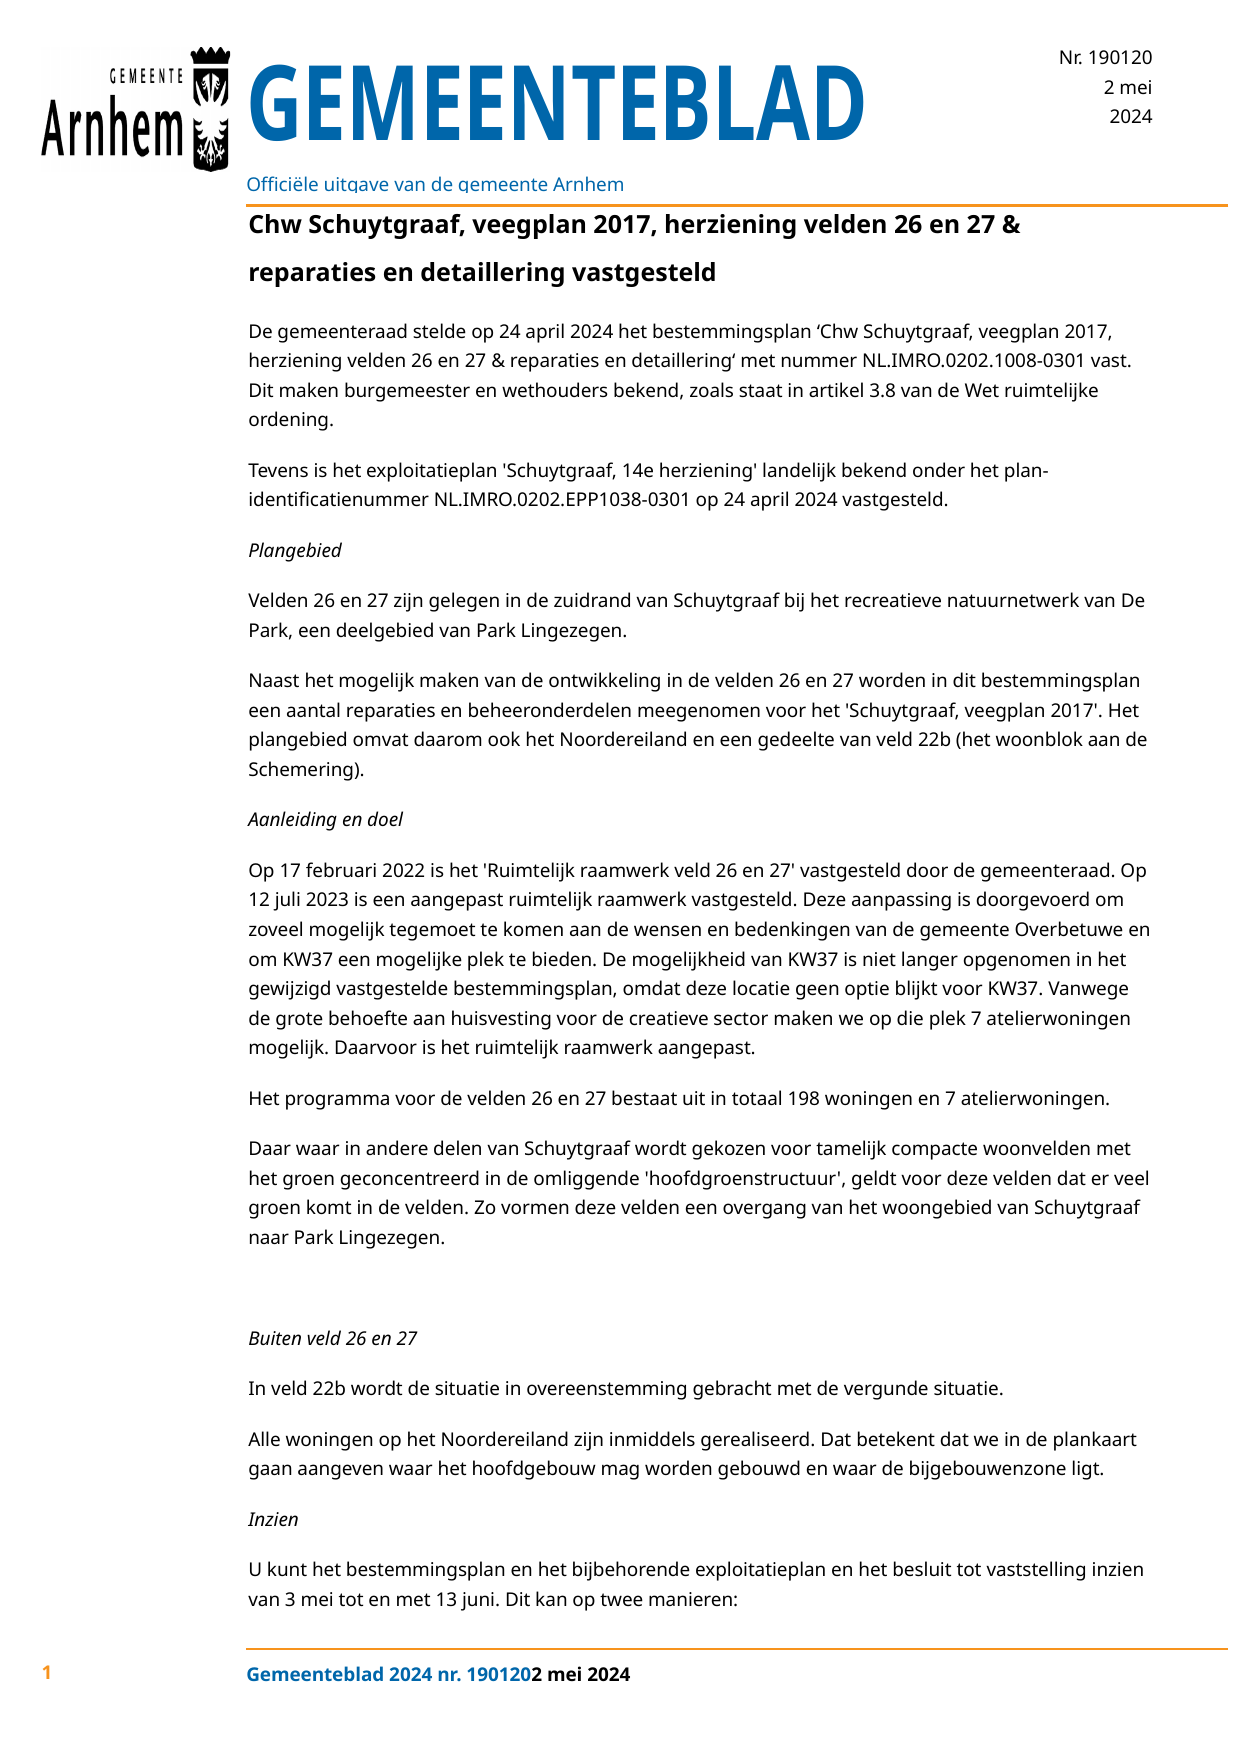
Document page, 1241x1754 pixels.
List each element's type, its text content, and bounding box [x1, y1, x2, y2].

text Het programma voor de velden 26 en 27 bestaat uit in totaal 198 woningen en 7 atelierwoningen. [248, 1085, 1152, 1111]
text In veld 22b wordt de situatie in overeenstemming gebracht met de vergunde situatie. [248, 1375, 1152, 1401]
text Velden 26 en 27 zijn gelegen in de zuidrand van Schuytgraaf bij het recreatieve natuurnetwerk van De Park, een deelgebied van Park Lingezegen. [248, 587, 1152, 643]
text Buiten veld 26 en 27 [248, 1325, 1152, 1351]
text Op 17 februari 2022 is het 'Ruimtelijk raamwerk veld 26 en 27' vastgesteld door de gemeenteraad. Op 12 juli 2023 is een aangepast ruimtelijk raamwerk vastgesteld. Deze aanpassing is doorgevoerd om zoveel mogelijk tegemoet te komen aan de wensen en bedenkingen van de gemeente Overbetuwe en om KW37 een mogelijke plek te bieden. De mogelijkheid van KW37 is niet langer opgenomen in het gewijzigd vastgestelde bestemmingsplan, omdat deze locatie geen optie blijkt voor KW37. Vanwege de grote behoefte aan huisvesting voor de creatieve sector maken we op die plek 7 atelierwoningen mogelijk. Daarvoor is het ruimtelijk raamwerk aangepast. [248, 857, 1152, 1060]
text Plangebied [248, 537, 1152, 563]
text Naast het mogelijk maken van de ontwikkeling in de velden 26 en 27 worden in dit bestemmingsplan een aantal reparaties en beheeronderdelen meegenomen voor het 'Schuytgraaf, veegplan 2017'. Het plangebied omvat daarom ook het Noordereiland en een gedeelte van veld 22b (het woonblok aan de Schemering). [248, 667, 1152, 782]
text Tevens is het exploitatieplan 'Schuytgraaf, 14e herziening' landelijk bekend onder het plan-identificatienummer NL.IMRO.0202.EPP1038-0301 op 24 april 2024 vastgesteld. [248, 457, 1152, 512]
picture [41, 47, 231, 172]
text Inzien [248, 1506, 1152, 1532]
text Daar waar in andere delen van Schuytgraaf wordt gekozen voor tamelijk compacte woonvelden met het groen geconcentreerd in de omliggende 'hoofdgroenstructuur', geldt voor deze velden dat er veel groen komt in de velden. Zo vormen deze velden een overgang van het woongebied van Schuytgraaf naar Park Lingezegen. [248, 1135, 1152, 1250]
text De gemeenteraad stelde op 24 april 2024 het bestemmingsplan ‘Chw Schuytgraaf, veegplan 2017, herziening velden 26 en 27 & reparaties en detaillering‘ met nummer NL.IMRO.0202.1008-0301 vast. Dit maken burgemeester en wethouders bekend, zoals staat in artikel 3.8 van de Wet ruimtelijke ordening. [248, 318, 1152, 432]
text Alle woningen op het Noordereiland zijn inmiddels gerealiseerd. Dat betekent dat we in de plankaart gaan aangeven waar het hoofdgebouw mag worden gebouwd en waar de bijgebouwenzone ligt. [248, 1426, 1152, 1481]
text Aanleiding en doel [248, 807, 1152, 832]
text Chw Schuytgraaf, veegplan 2017, herziening velden 26 en 27 & reparaties en detaillering vastgesteld [248, 207, 1152, 288]
text U kunt het bestemmingsplan en het bijbehorende exploitatieplan en het besluit tot vaststelling inzien van 3 mei tot en met 13 juni. Dit kan op twee manieren: [248, 1556, 1152, 1612]
